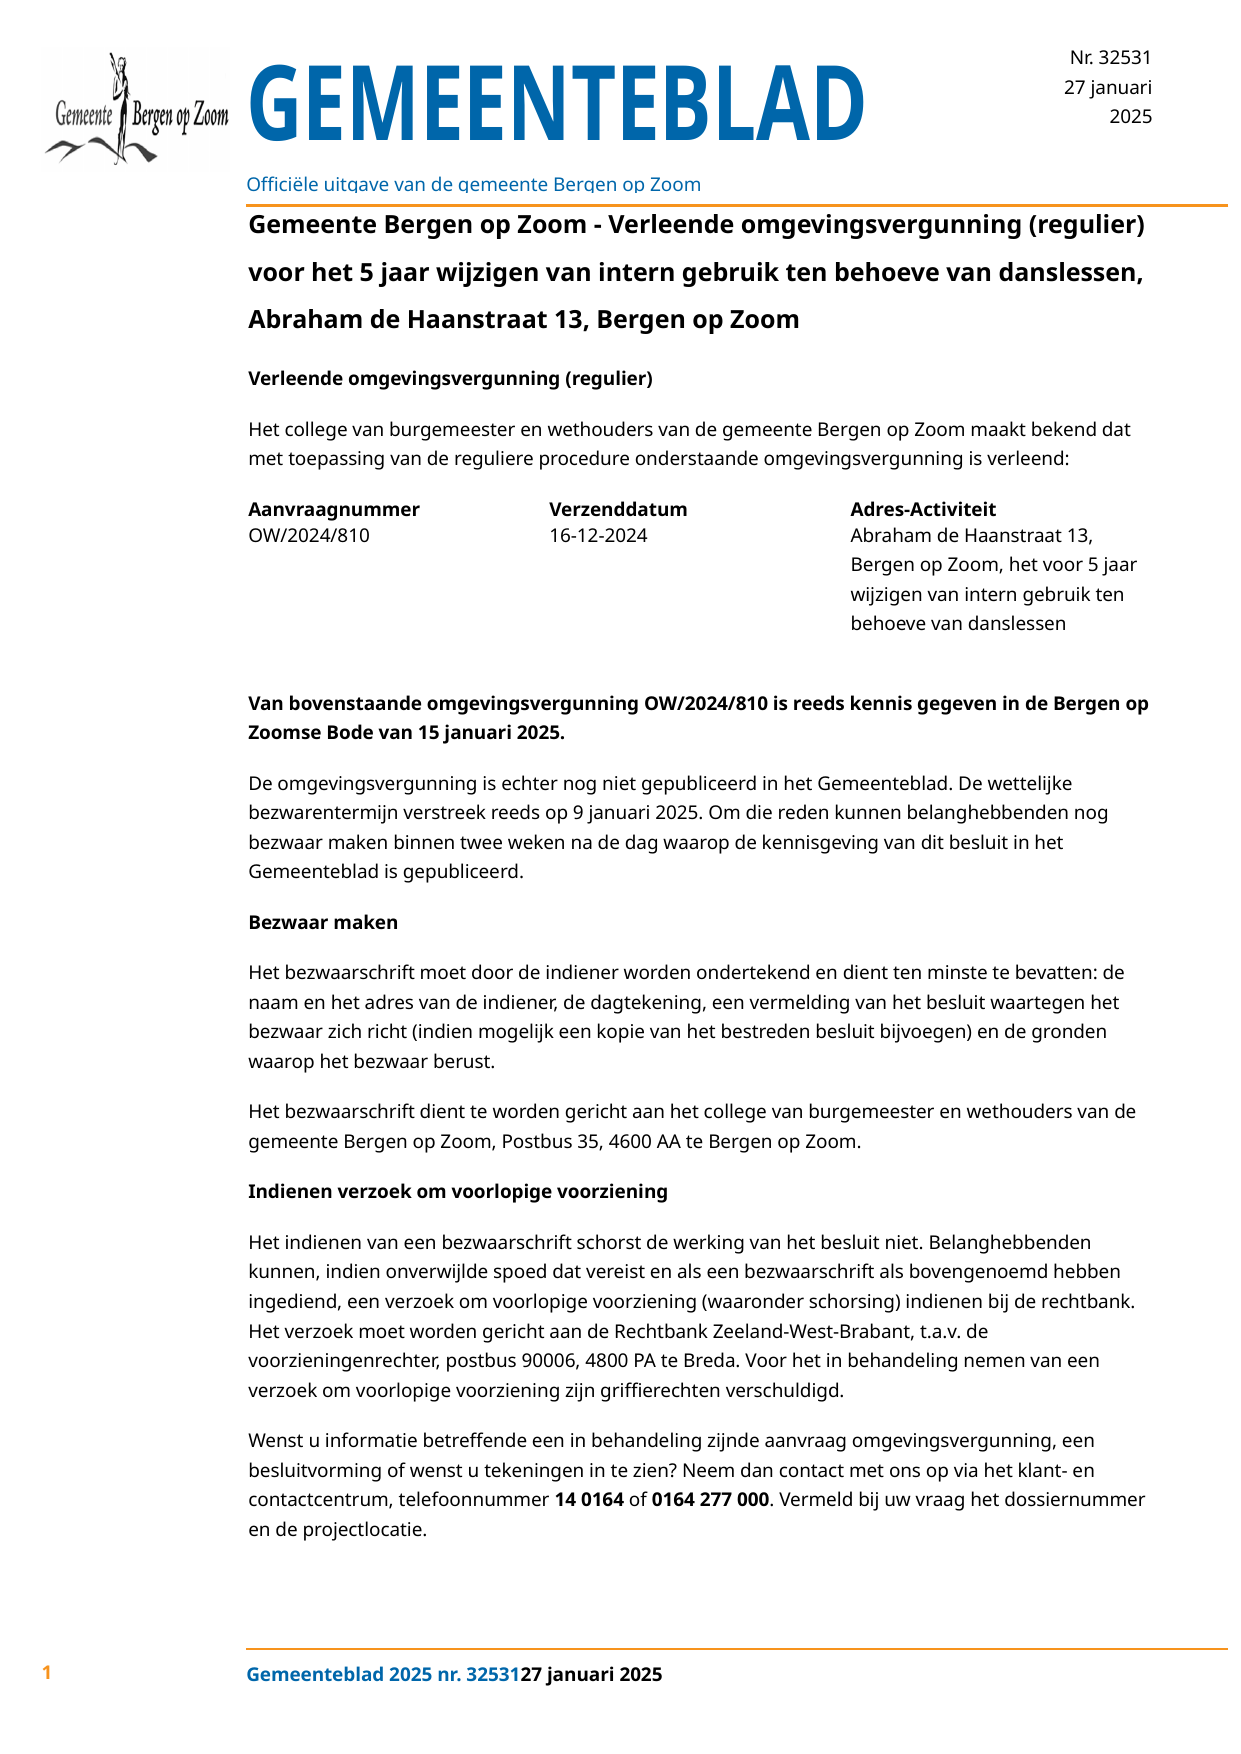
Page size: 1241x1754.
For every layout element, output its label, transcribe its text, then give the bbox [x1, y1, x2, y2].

text Het bezwaarschrift dient te worden gericht aan het college van burgemeester en wethouders van de gemeente Bergen op Zoom, Postbus 35, 4600 AA te Bergen op Zoom. [248, 1099, 1152, 1154]
table_cell 16-12-2024 [549, 522, 850, 636]
table_header Aanvraagnummer [248, 496, 549, 522]
text Gemeente Bergen op Zoom - Verleende omgevingsvergunning (regulier) voor het 5 jaar wijzigen van intern gebruik ten behoeve van danslessen, Abraham de Haanstraat 13, Bergen op Zoom [248, 207, 1152, 336]
text De omgevingsvergunning is echter nog niet gepubliceerd in het Gemeenteblad. De wettelijke bezwarentermijn verstreek reeds op 9 januari 2025. Om die reden kunnen belanghebbenden nog bezwaar maken binnen twee weken na de dag waarop de kennisgeving van dit besluit in het Gemeenteblad is gepubliceerd. [248, 770, 1152, 884]
text Het college van burgemeester en wethouders van de gemeente Bergen op Zoom maakt bekend dat met toepassing van de reguliere procedure onderstaande omgevingsvergunning is verleend: [248, 416, 1152, 471]
table_header Adres-Activiteit [850, 496, 1152, 522]
text Wenst u informatie betreffende een in behandeling zijnde aanvraag omgevingsvergunning, een besluitvorming of wenst u tekeningen in te zien? Neem dan contact met ons op via het klant- en contactcentrum, telefoonnummer 14 0164 of 0164 277 000. Vermeld bij uw vraag het dossiernummer en de projectlocatie. [248, 1427, 1152, 1542]
text Het indienen van een bezwaarschrift schorst de werking van het besluit niet. Belanghebbenden kunnen, indien onverwijlde spoed dat vereist en als een bezwaarschrift als bovengenoemd hebben ingediend, een verzoek om voorlopige voorziening (waaronder schorsing) indienen bij de rechtbank. Het verzoek moet worden gericht aan de Rechtbank Zeeland-West-Brabant, t.a.v. de voorzieningenrechter, postbus 90006, 4800 PA te Breda. Voor het in behandeling nemen van een verzoek om voorlopige voorziening zijn griffierechten verschuldigd. [248, 1229, 1152, 1403]
table_header Verzenddatum [549, 496, 850, 522]
table_cell Abraham de Haanstraat 13, Bergen op Zoom, het voor 5 jaar wijzigen van intern gebruik ten behoeve van danslessen [850, 522, 1152, 636]
text Bezwaar maken [248, 909, 1152, 935]
text Indienen verzoek om voorlopige voorziening [248, 1179, 1152, 1204]
text Van bovenstaande omgevingsvergunning OW/2024/810 is reeds kennis gegeven in de Bergen op Zoomse Bode van 15 januari 2025. [248, 690, 1152, 745]
table_cell OW/2024/810 [248, 522, 549, 636]
picture [41, 47, 231, 172]
text Verleende omgevingsvergunning (regulier) [248, 366, 1152, 391]
text Het bezwaarschrift moet door de indiener worden ondertekend en dient ten minste te bevatten: de naam en het adres van de indiener, de dagtekening, een vermelding van het besluit waartegen het bezwaar zich richt (indien mogelijk een kopie van het bestreden besluit bijvoegen) en de gronden waarop het bezwaar berust. [248, 959, 1152, 1074]
